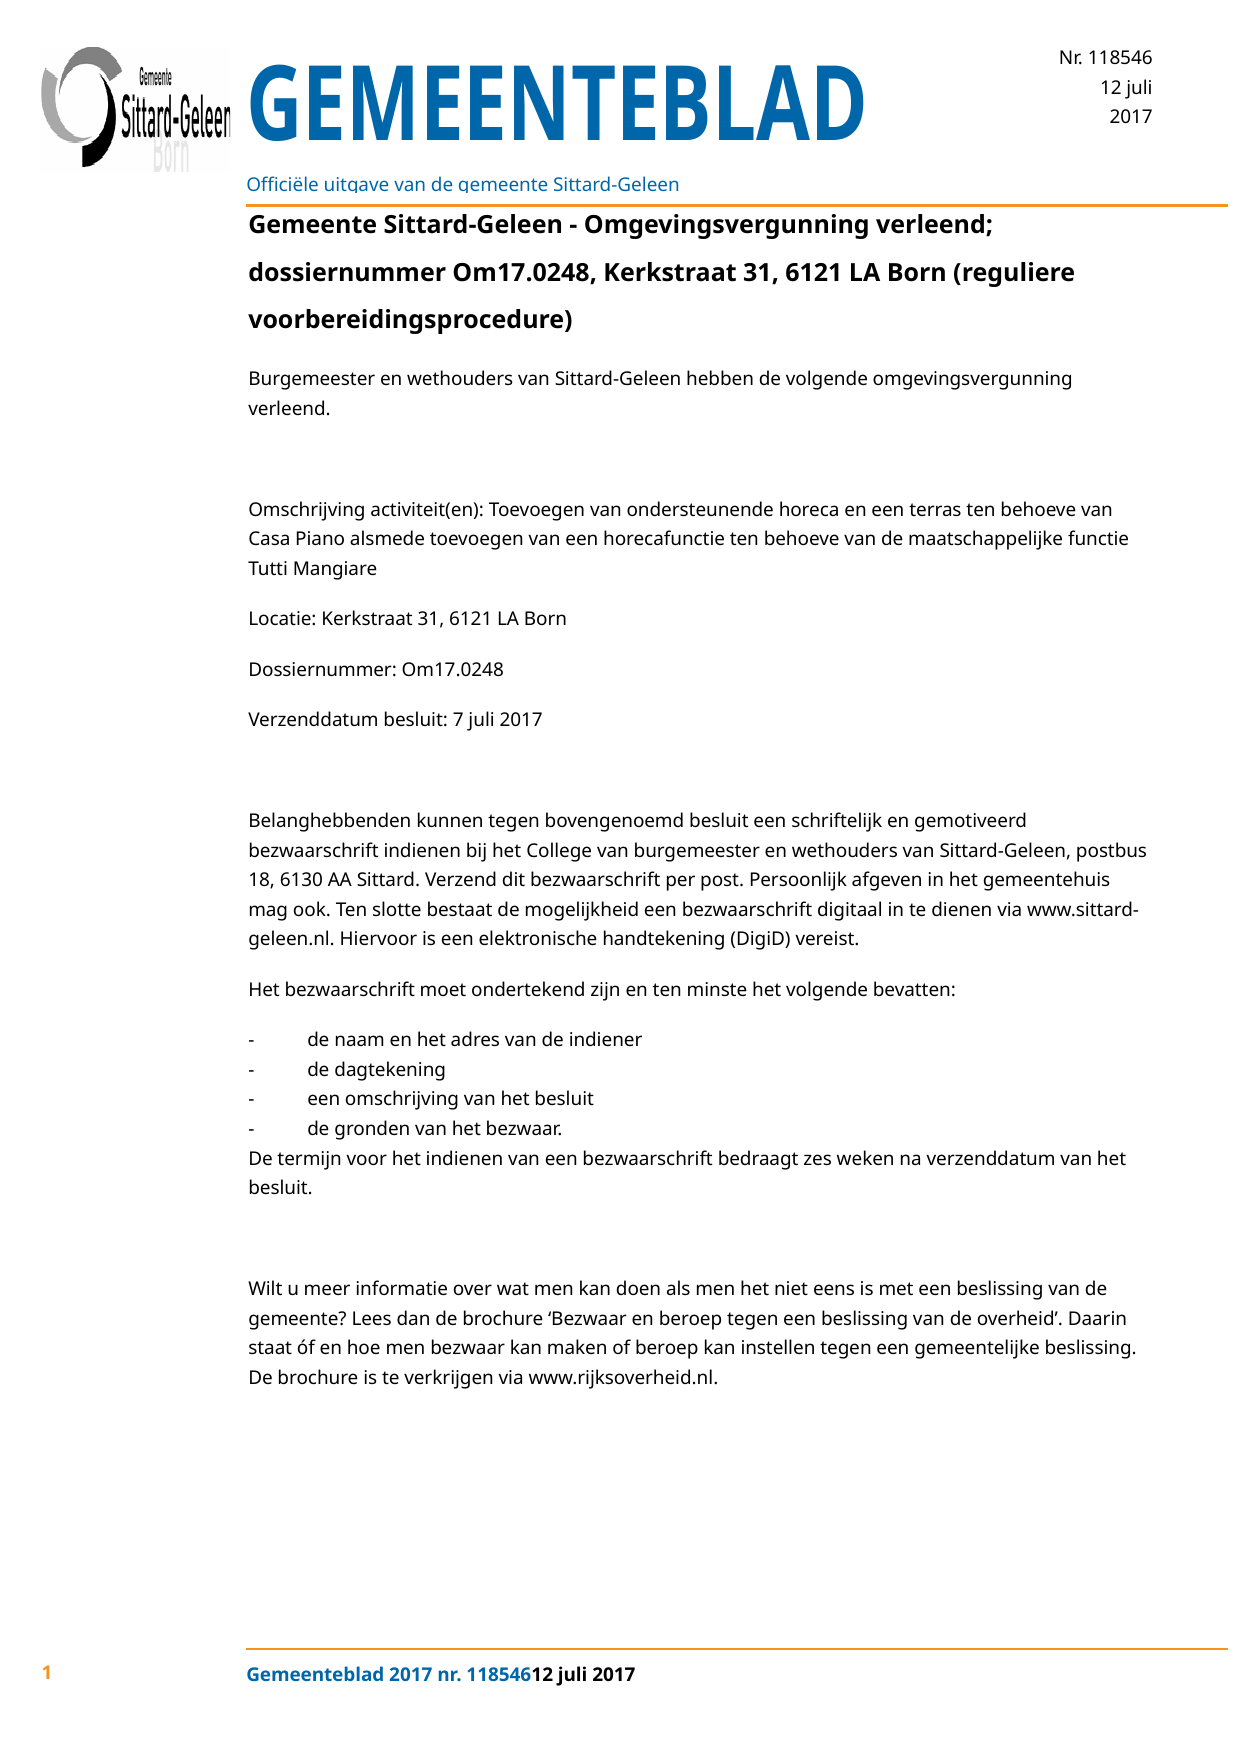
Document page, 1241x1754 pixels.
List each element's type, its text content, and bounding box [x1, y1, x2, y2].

list de naam en het adres van de indiener [248, 1026, 1152, 1052]
text Burgemeester en wethouders van Sittard-Geleen hebben de volgende omgevingsvergunning verleend. [248, 366, 1152, 421]
list de dagtekening [248, 1056, 1152, 1082]
text Het bezwaarschrift moet ondertekend zijn en ten minste het volgende bevatten: [248, 976, 1152, 1002]
text Wilt u meer informatie over wat men kan doen als men het niet eens is met een beslissing van de gemeente? Lees dan de brochure ‘Bezwaar en beroep tegen een beslissing van de overheid’. Daarin staat óf en hoe men bezwaar kan maken of beroep kan instellen tegen een gemeentelijke beslissing. De brochure is te verkrijgen via www.rijksoverheid.nl. [248, 1275, 1152, 1389]
picture [41, 47, 231, 172]
text Gemeente Sittard-Geleen - Omgevingsvergunning verleend; dossiernummer Om17.0248, Kerkstraat 31, 6121 LA Born (reguliere voorbereidingsprocedure) [248, 207, 1152, 336]
text Omschrijving activiteit(en): Toevoegen van ondersteunende horeca en een terras ten behoeve van Casa Piano alsmede toevoegen van een horecafunctie ten behoeve van de maatschappelijke functie Tutti Mangiare [248, 496, 1152, 581]
text Locatie: Kerkstraat 31, 6121 LA Born [248, 606, 1152, 631]
text Belanghebbenden kunnen tegen bovengenoemd besluit een schriftelijk en gemotiveerd bezwaarschrift indienen bij het College van burgemeester en wethouders van Sittard-Geleen, postbus 18, 6130 AA Sittard. Verzend dit bezwaarschrift per post. Persoonlijk afgeven in het gemeentehuis mag ook. Ten slotte bestaat de mogelijkheid een bezwaarschrift digitaal in te dienen via www.sittard-geleen.nl. Hiervoor is een elektronische handtekening (DigiD) vereist. [248, 807, 1152, 951]
text Dossiernummer: Om17.0248 [248, 656, 1152, 682]
text Verzenddatum besluit: 7 juli 2017 [248, 706, 1152, 732]
list de gronden van het bezwaar. [248, 1115, 1152, 1141]
text De termijn voor het indienen van een bezwaarschrift bedraagt zes weken na verzenddatum van het besluit. [248, 1145, 1152, 1200]
list een omschrijving van het besluit [248, 1086, 1152, 1111]
